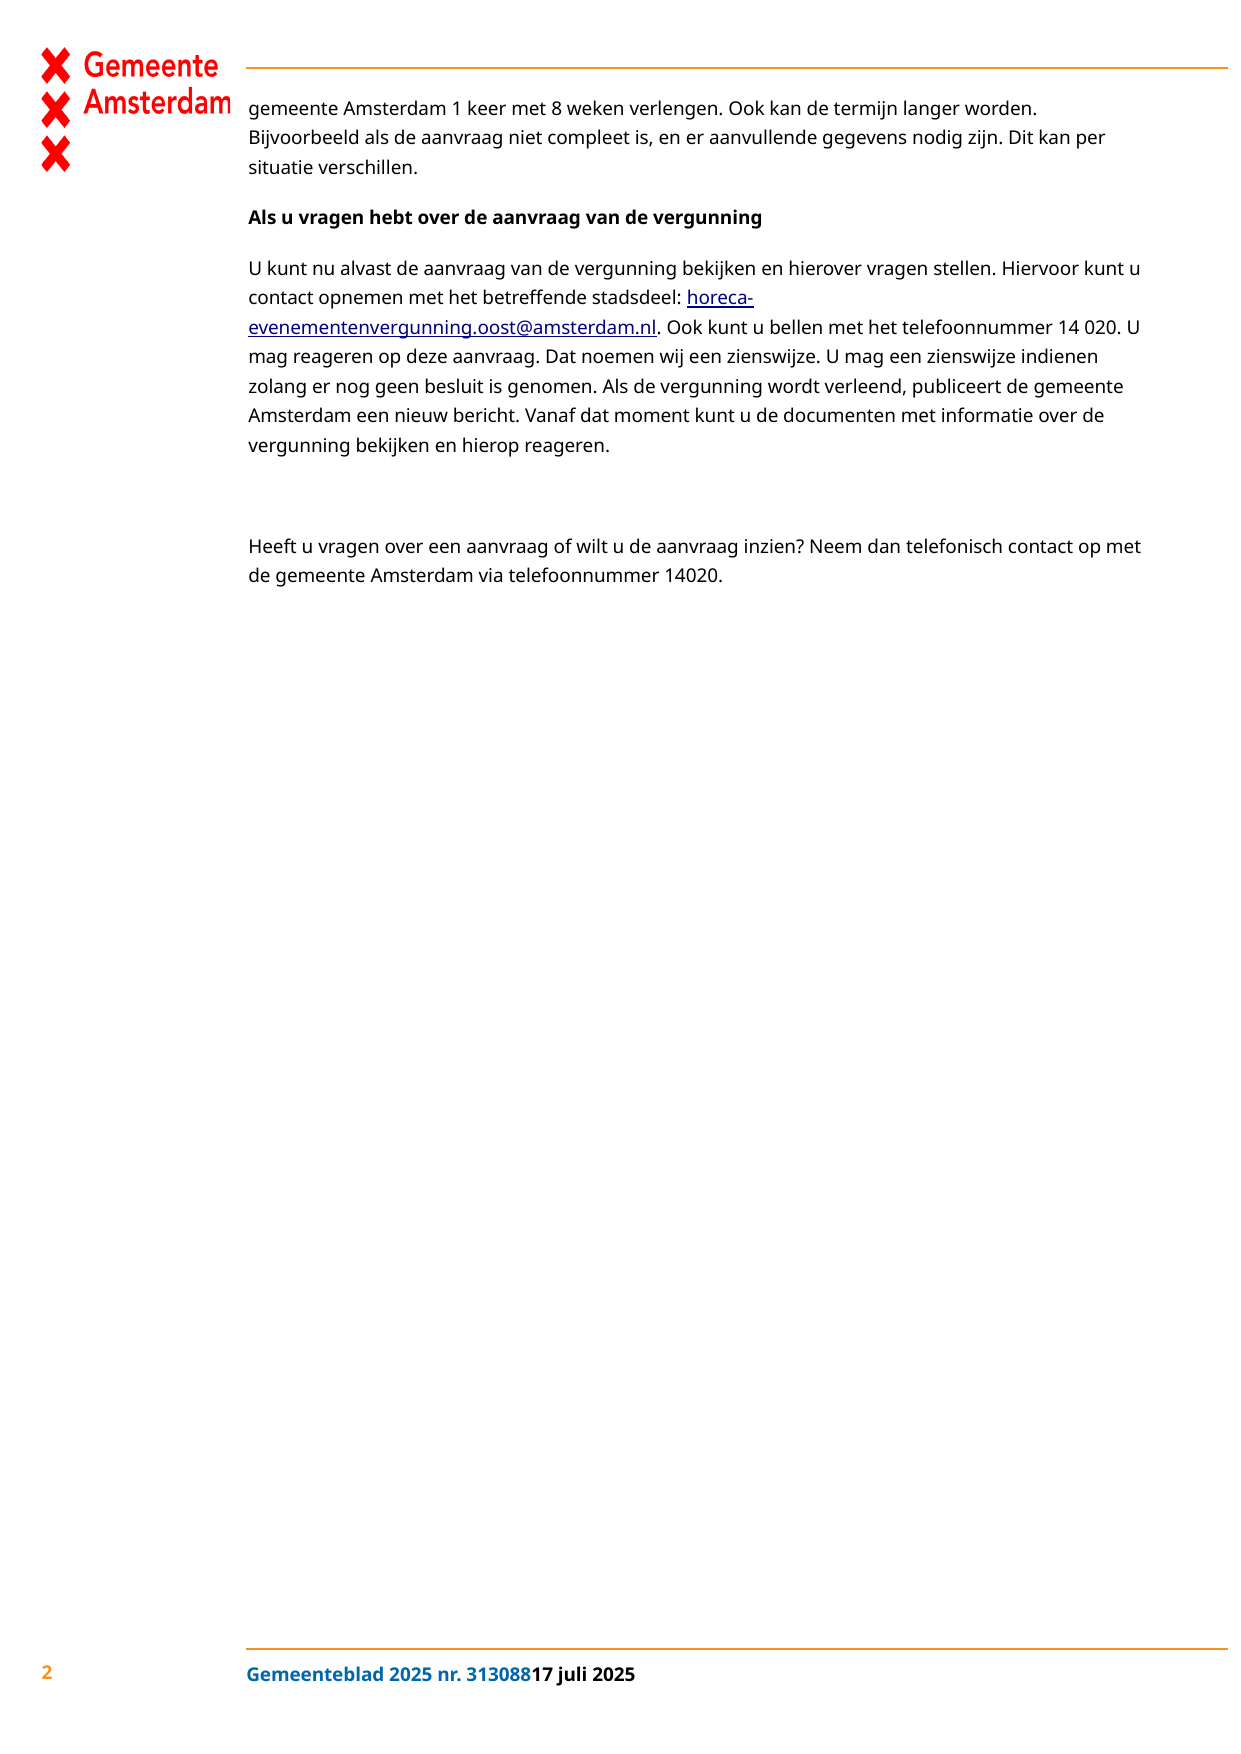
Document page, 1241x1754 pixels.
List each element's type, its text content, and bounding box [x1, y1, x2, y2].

text U kunt nu alvast de aanvraag van de vergunning bekijken en hierover vragen stellen. Hiervoor kunt u contact opnemen met het betreffende stadsdeel: horeca-evenementenvergunning.oost@amsterdam.nl. Ook kunt u bellen met het telefoonnummer 14 020. U mag reageren op deze aanvraag. Dat noemen wij een zienswijze. U mag een zienswijze indienen zolang er nog geen besluit is genomen. Als de vergunning wordt verleend, publiceert de gemeente Amsterdam een nieuw bericht. Vanaf dat moment kunt u de documenten met informatie over de vergunning bekijken en hierop reageren. [248, 255, 1152, 458]
picture [41, 47, 231, 172]
text gemeente Amsterdam 1 keer met 8 weken verlengen. Ook kan de termijn langer worden. Bijvoorbeeld als de aanvraag niet compleet is, en er aanvullende gegevens nodig zijn. Dit kan per situatie verschillen. [248, 95, 1152, 180]
text Als u vragen hebt over de aanvraag van de vergunning [248, 204, 1152, 230]
text Heeft u vragen over een aanvraag of wilt u de aanvraag inzien? Neem dan telefonisch contact op met de gemeente Amsterdam via telefoonnummer 14020. [248, 533, 1152, 588]
